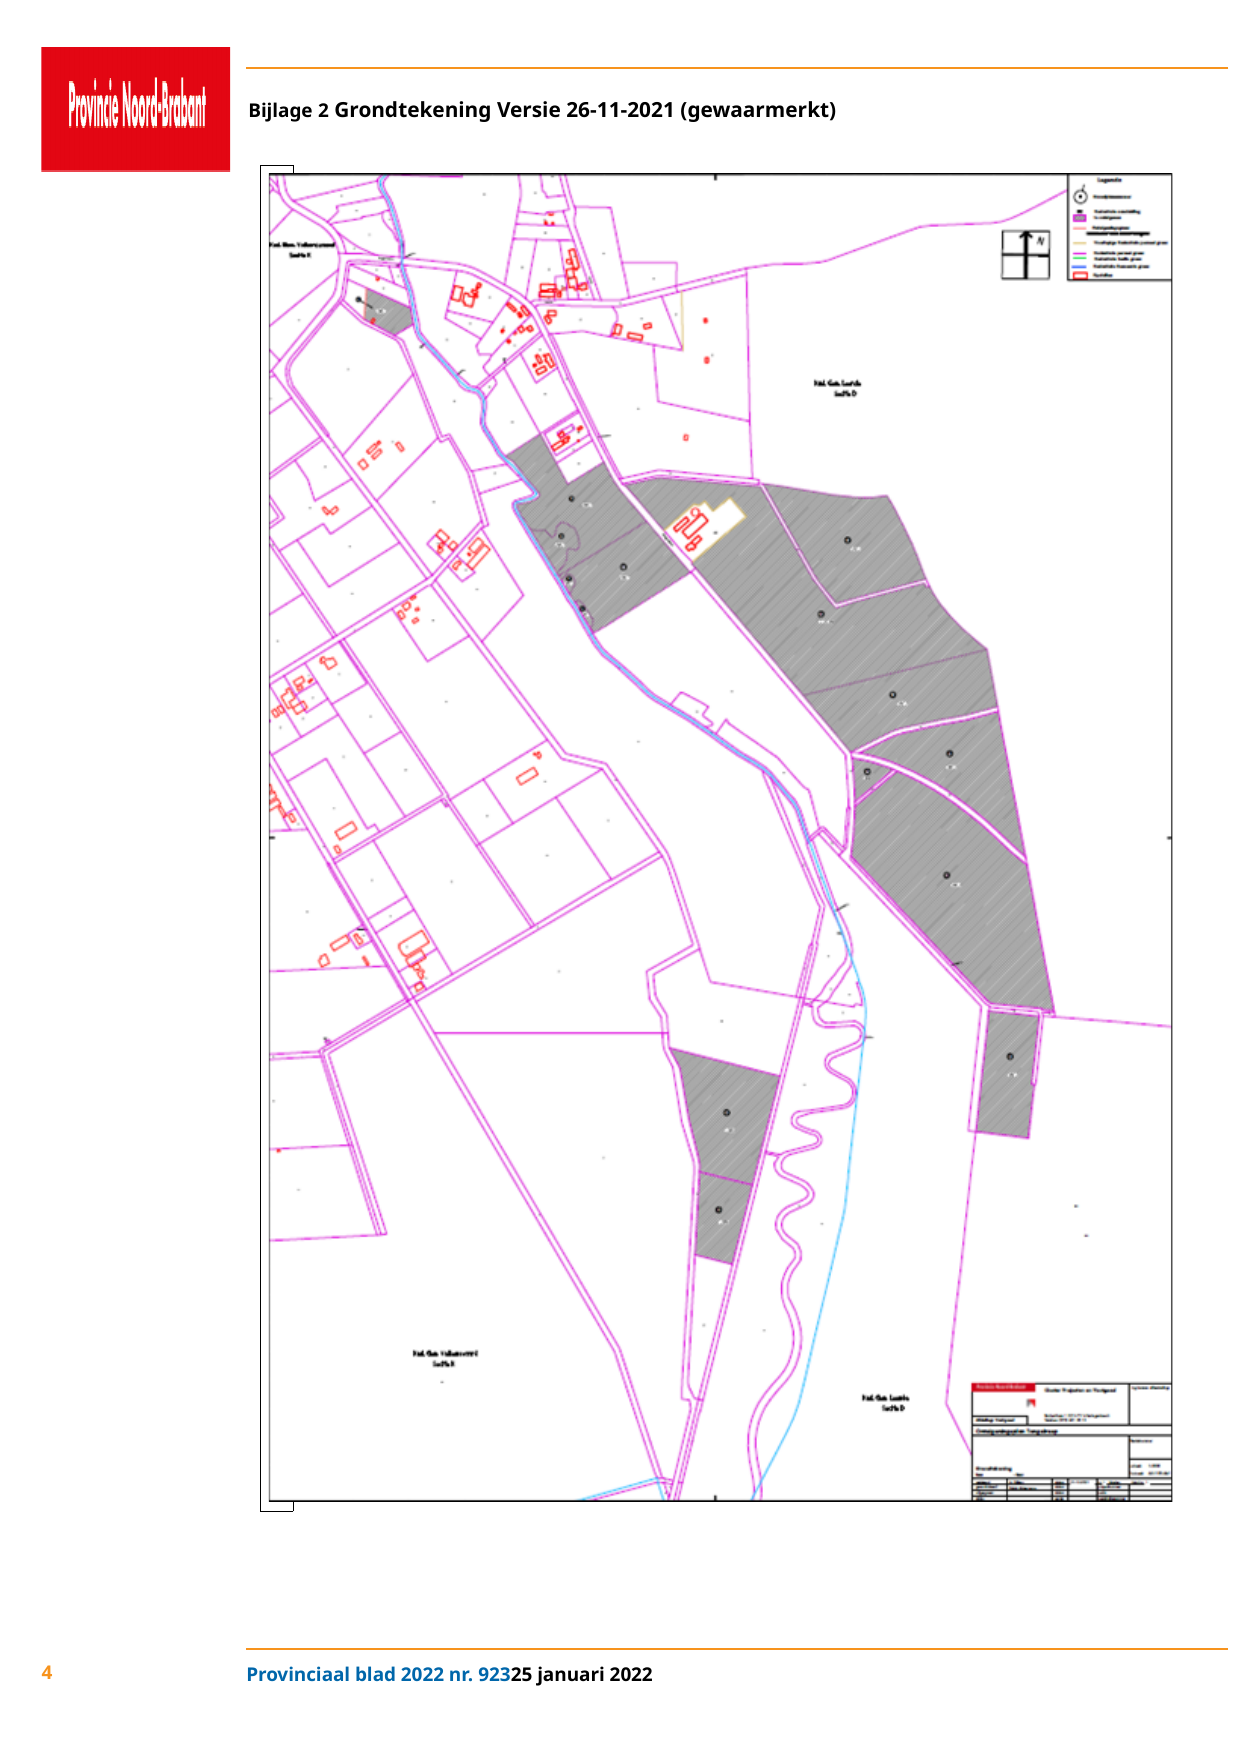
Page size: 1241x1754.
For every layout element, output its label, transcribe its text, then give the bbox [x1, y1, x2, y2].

picture [41, 47, 231, 172]
picture [268, 173, 1173, 1502]
text Bijlage 2 Grondtekening Versie 26-11-2021 (gewaarmerkt) [248, 95, 1152, 123]
